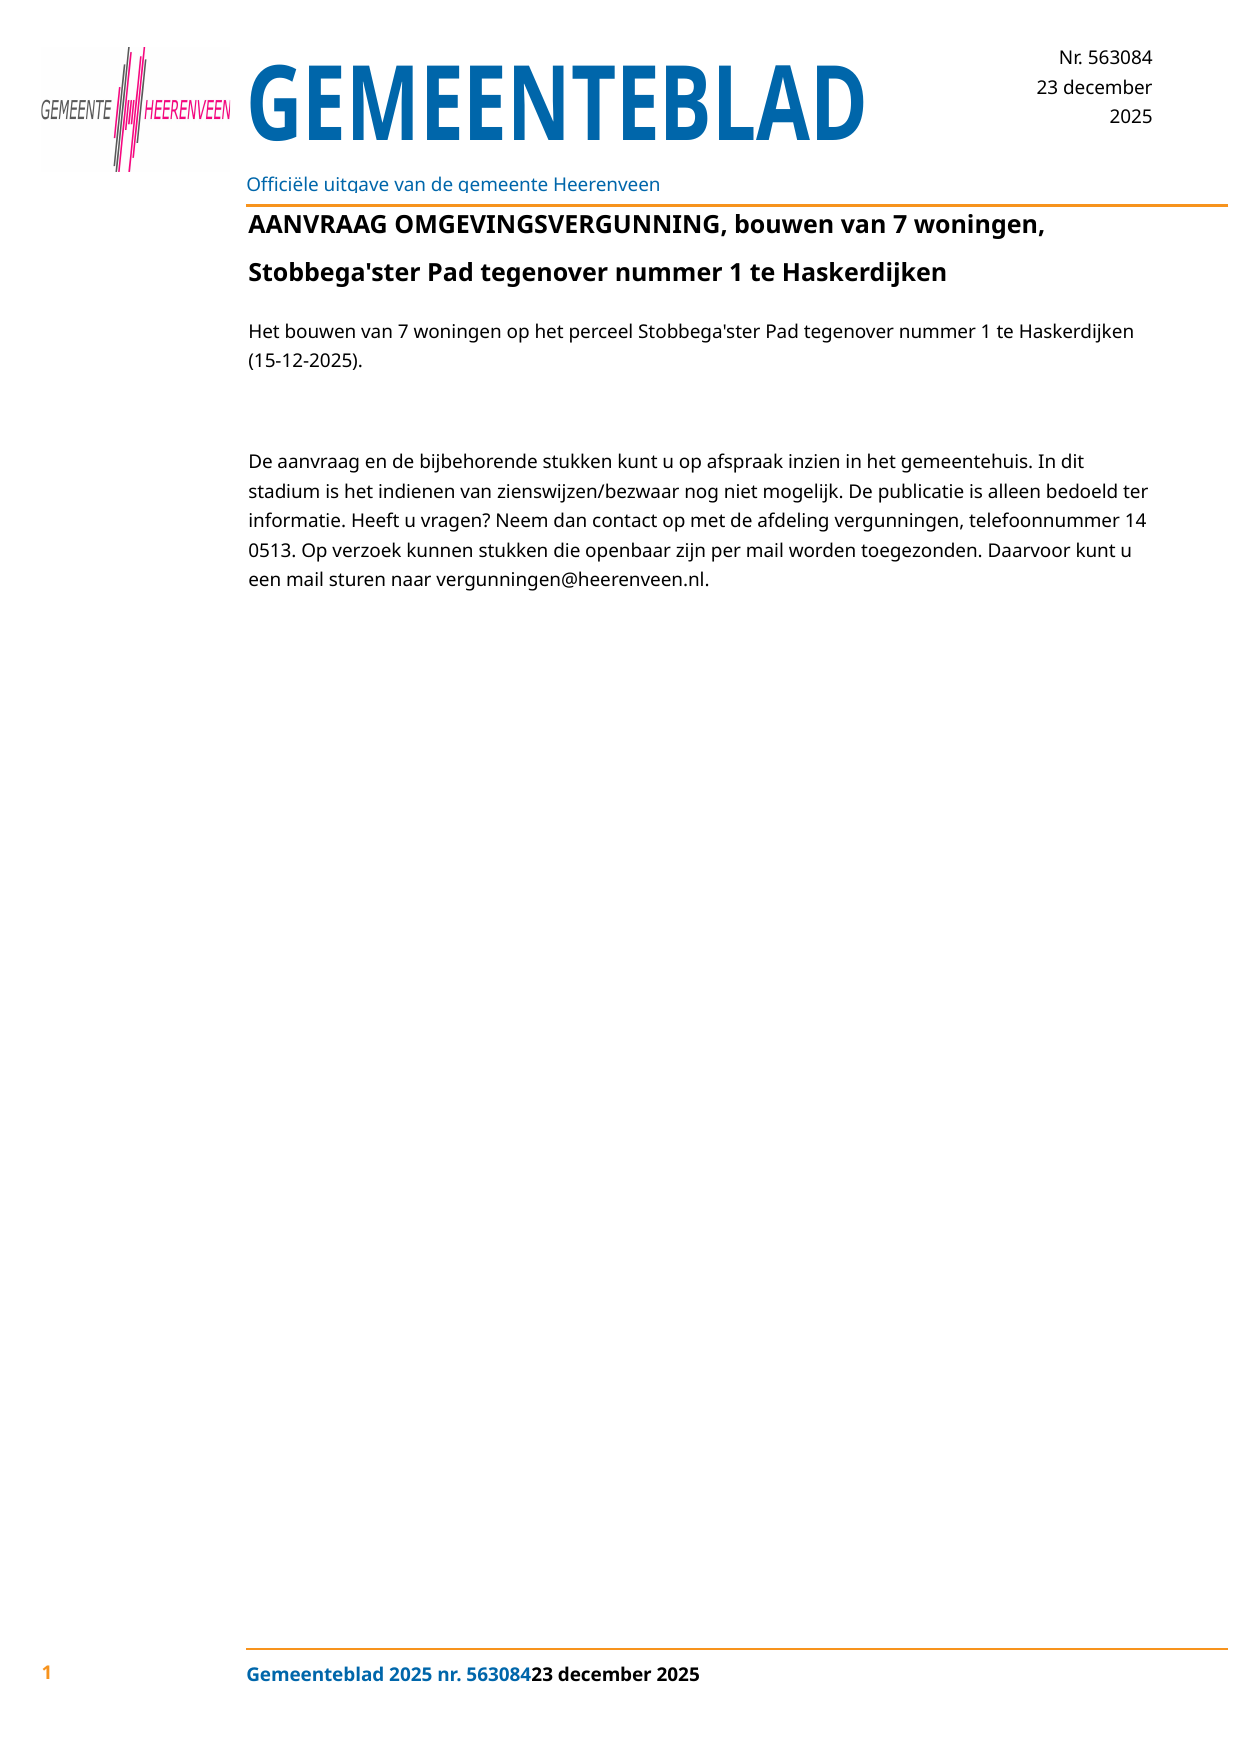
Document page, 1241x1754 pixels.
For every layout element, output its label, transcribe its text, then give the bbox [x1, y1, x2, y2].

picture [41, 47, 231, 172]
text AANVRAAG OMGEVINGSVERGUNNING, bouwen van 7 woningen, Stobbega'ster Pad tegenover nummer 1 te Haskerdijken [248, 207, 1152, 288]
text De aanvraag en de bijbehorende stukken kunt u op afspraak inzien in het gemeentehuis. In dit stadium is het indienen van zienswijzen/bezwaar nog niet mogelijk. De publicatie is alleen bedoeld ter informatie. Heeft u vragen? Neem dan contact op met de afdeling vergunningen, telefoonnummer 14 0513. Op verzoek kunnen stukken die openbaar zijn per mail worden toegezonden. Daarvoor kunt u een mail sturen naar vergunningen@heerenveen.nl. [248, 448, 1152, 592]
text Het bouwen van 7 woningen op het perceel Stobbega'ster Pad tegenover nummer 1 te Haskerdijken (15-12-2025). [248, 318, 1152, 373]
